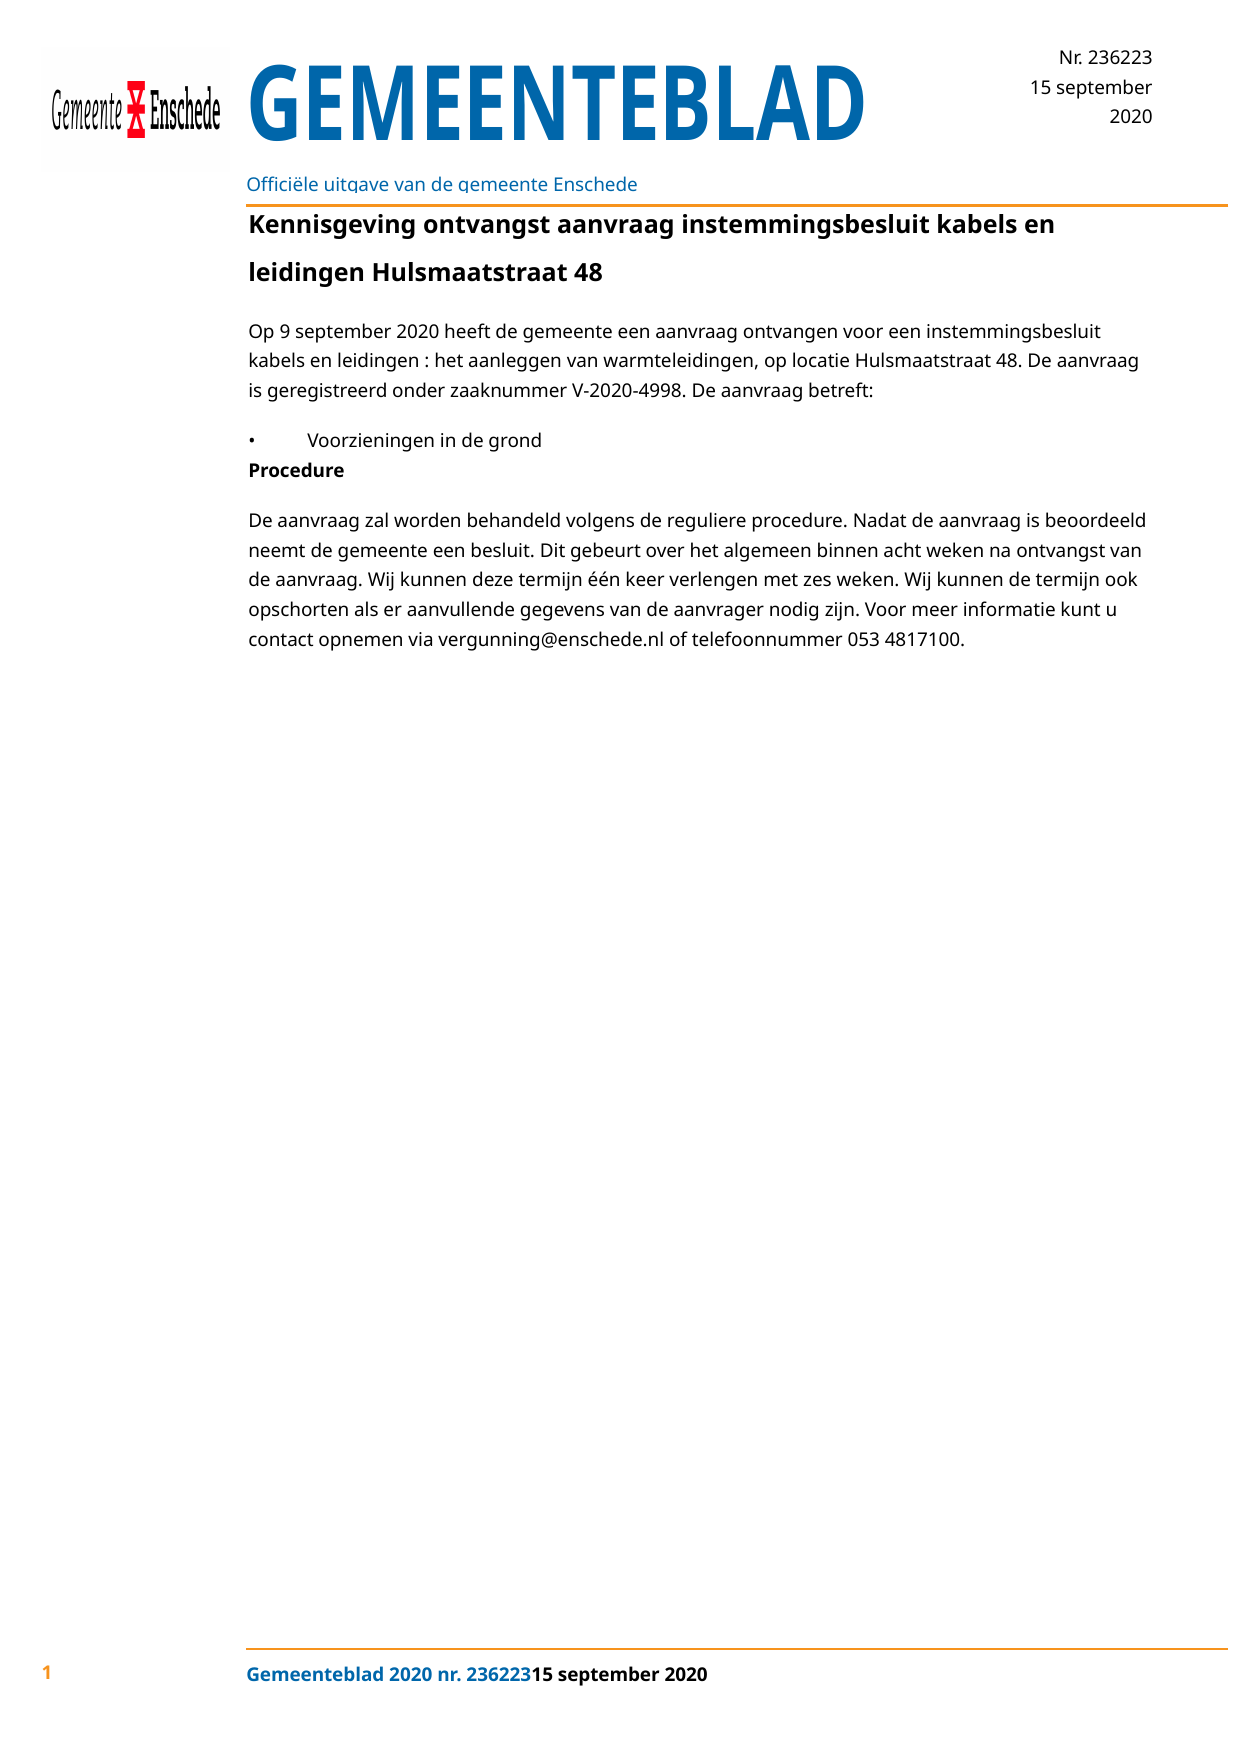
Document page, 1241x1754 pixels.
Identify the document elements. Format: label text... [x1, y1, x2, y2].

text De aanvraag zal worden behandeld volgens de reguliere procedure. Nadat de aanvraag is beoordeeld neemt de gemeente een besluit. Dit gebeurt over het algemeen binnen acht weken na ontvangst van de aanvraag. Wij kunnen deze termijn één keer verlengen met zes weken. Wij kunnen de termijn ook opschorten als er aanvullende gegevens van de aanvrager nodig zijn. Voor meer informatie kunt u contact opnemen via vergunning@enschede.nl of telefoonnummer 053 4817100. [248, 507, 1152, 652]
text Op 9 september 2020 heeft de gemeente een aanvraag ontvangen voor een instemmingsbesluit kabels en leidingen : het aanleggen van warmteleidingen, op locatie Hulsmaatstraat 48. De aanvraag is geregistreerd onder zaaknummer V-2020-4998. De aanvraag betreft: [248, 318, 1152, 403]
text Kennisgeving ontvangst aanvraag instemmingsbesluit kabels en leidingen Hulsmaatstraat 48 [248, 207, 1152, 288]
list Voorzieningen in de grond [248, 427, 1152, 453]
picture [41, 47, 231, 172]
text Procedure [248, 457, 1152, 483]
